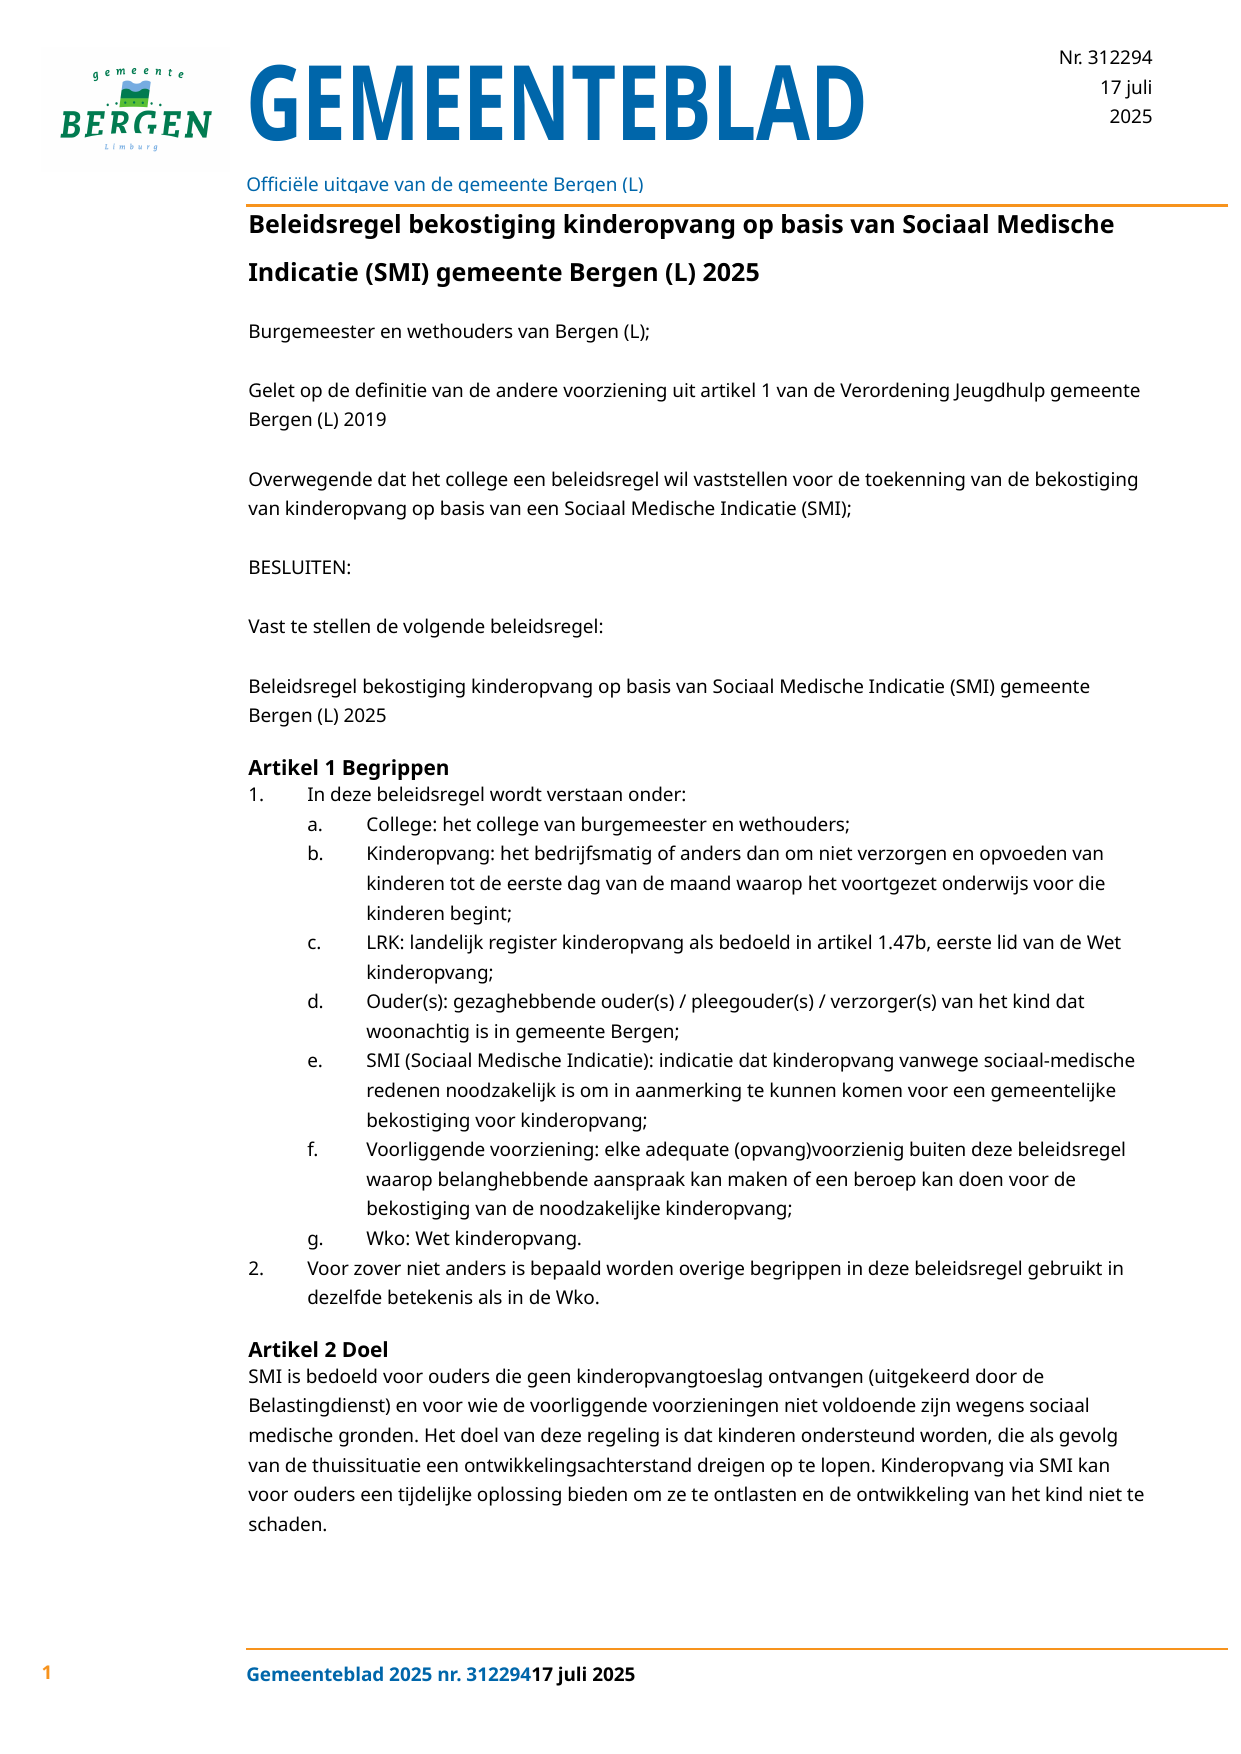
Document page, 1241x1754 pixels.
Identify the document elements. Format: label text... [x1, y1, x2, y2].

text Artikel 1 Begrippen [248, 753, 1152, 781]
list College: het college van burgemeester en wethouders; [307, 811, 1152, 837]
list Voorliggende voorziening: elke adequate (opvang)voorzienig buiten deze beleidsregel waarop belanghebbende aanspraak kan maken of een beroep kan doen voor de bekostiging van de noodzakelijke kinderopvang; [307, 1136, 1152, 1221]
text BESLUITEN: [248, 554, 1152, 580]
list SMI (Sociaal Medische Indicatie): indicatie dat kinderopvang vanwege sociaal-medische redenen noodzakelijk is om in aanmerking te kunnen komen voor een gemeentelijke bekostiging voor kinderopvang; [307, 1048, 1152, 1132]
text Vast te stellen de volgende beleidsregel: [248, 614, 1152, 639]
list Ouder(s): gezaghebbende ouder(s) / pleegouder(s) / verzorger(s) van het kind dat woonachtig is in gemeente Bergen; [307, 988, 1152, 1044]
text Beleidsregel bekostiging kinderopvang op basis van Sociaal Medische Indicatie (SMI) gemeente Bergen (L) 2025 [248, 207, 1152, 288]
text SMI is bedoeld voor ouders die geen kinderopvangtoeslag ontvangen (uitgekeerd door de Belastingdienst) en voor wie de voorliggende voorzieningen niet voldoende zijn wegens sociaal medische gronden. Het doel van deze regeling is dat kinderen ondersteund worden, die als gevolg van de thuissituatie een ontwikkelingsachterstand dreigen op te lopen. Kinderopvang via SMI kan voor ouders een tijdelijke oplossing bieden om ze te ontlasten en de ontwikkeling van het kind niet te schaden. [248, 1363, 1152, 1537]
list Kinderopvang: het bedrijfsmatig of anders dan om niet verzorgen en opvoeden van kinderen tot de eerste dag van de maand waarop het voortgezet onderwijs voor die kinderen begint; [307, 841, 1152, 925]
list LRK: landelijk register kinderopvang als bedoeld in artikel 1.47b, eerste lid van de Wet kinderopvang; [307, 929, 1152, 984]
list Wko: Wet kinderopvang. [307, 1225, 1152, 1251]
list Voor zover niet anders is bepaald worden overige begrippen in deze beleidsregel gebruikt in dezelfde betekenis als in de Wko. [248, 1255, 1152, 1310]
text Overwegende dat het college een beleidsregel wil vaststellen voor de toekenning van de bekostiging van kinderopvang op basis van een Sociaal Medische Indicatie (SMI); [248, 466, 1152, 521]
list In deze beleidsregel wordt verstaan onder: [248, 781, 1152, 807]
text Beleidsregel bekostiging kinderopvang op basis van Sociaal Medische Indicatie (SMI) gemeente Bergen (L) 2025 [248, 673, 1152, 728]
text Burgemeester en wethouders van Bergen (L); [248, 318, 1152, 344]
text Gelet op de definitie van de andere voorziening uit artikel 1 van de Verordening Jeugdhulp gemeente Bergen (L) 2019 [248, 377, 1152, 432]
text Artikel 2 Doel [248, 1335, 1152, 1363]
picture [41, 47, 231, 172]
